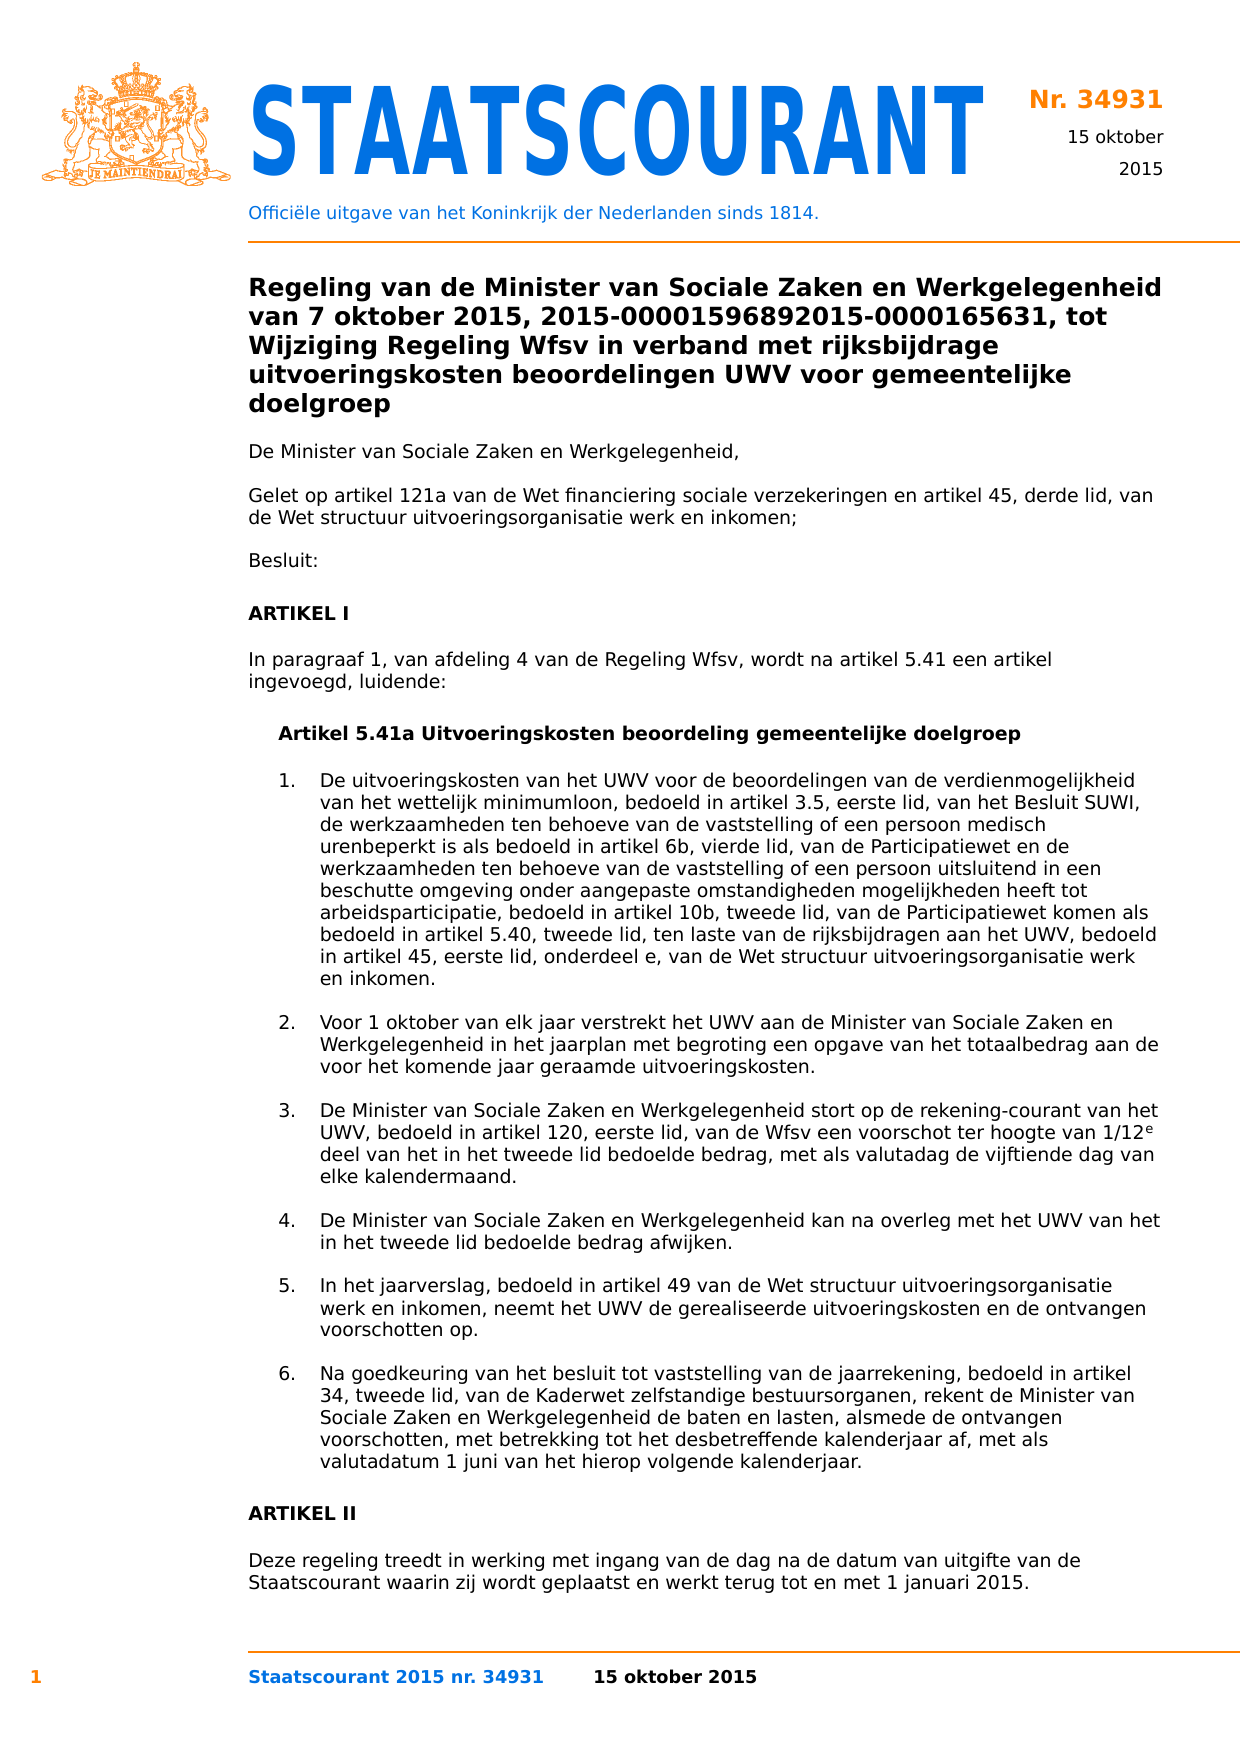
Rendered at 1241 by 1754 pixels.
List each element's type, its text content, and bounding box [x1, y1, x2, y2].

text 5. In het jaarverslag, bedoeld in artikel 49 van de Wet structuur uitvoeringsorganisatie werk en inkomen, neemt het UWV de gerealiseerde uitvoeringskosten en de ontvangen voorschotten op. [278, 1275, 1163, 1341]
text In paragraaf 1, van afdeling 4 van de Regeling Wfsv, wordt na artikel 5.41 een artikel ingevoegd, luidende: [248, 649, 1163, 693]
text Deze regeling treedt in werking met ingang van de dag na de datum van uitgifte van de Staatscourant waarin zij wordt geplaatst en werkt terug tot en met 1 januari 2015. [248, 1550, 1163, 1594]
text 3. De Minister van Sociale Zaken en Werkgelegenheid stort op de rekening-courant van het UWV, bedoeld in artikel 120, eerste lid, van de Wfsv een voorschot ter hoogte van 1/12e deel van het in het tweede lid bedoelde bedrag, met als valutadag de vijftiende dag van elke kalendermaand. [278, 1100, 1163, 1188]
table_header [25, 62, 248, 241]
table_cell 15 oktober [998, 121, 1240, 153]
text Besluit: [248, 550, 1163, 572]
text Gelet op artikel 121a van de Wet financiering sociale verzekeringen en artikel 45, derde lid, van de Wet structuur uitvoeringsorganisatie werk en inkomen; [248, 484, 1163, 528]
text 1. De uitvoeringskosten van het UWV voor de beoordelingen van de verdienmogelijkheid van het wettelijk minimumloon, bedoeld in artikel 3.5, eerste lid, van het Besluit SUWI, de werkzaamheden ten behoeve van de vaststelling of een persoon medisch urenbeperkt is als bedoeld in artikel 6b, vierde lid, van de Participatiewet en de werkzaamheden ten behoeve van de vaststelling of een persoon uitsluitend in een beschutte omgeving onder aangepaste omstandigheden mogelijkheden heeft tot arbeidsparticipatie, bedoeld in artikel 10b, tweede lid, van de Participatiewet komen als bedoeld in artikel 5.40, tweede lid, ten laste van de rijksbijdragen aan het UWV, bedoeld in artikel 45, eerste lid, onderdeel e, van de Wet structuur uitvoeringsorganisatie werk en inkomen. [278, 770, 1163, 990]
table_header STAATSCOURANT [248, 62, 998, 203]
table_cell Officiële uitgave van het Koninkrijk der Nederlanden sinds 1814. [248, 203, 1240, 241]
subtitle ARTIKEL I [248, 602, 1163, 624]
text De Minister van Sociale Zaken en Werkgelegenheid, [248, 441, 1163, 463]
text 6. Na goedkeuring van het besluit tot vaststelling van de jaarrekening, bedoeld in artikel 34, tweede lid, van de Kaderwet zelfstandige bestuursorganen, rekent de Minister van Sociale Zaken en Werkgelegenheid de baten en lasten, alsmede de ontvangen voorschotten, met betrekking tot het desbetreffende kalenderjaar af, met als valutadatum 1 juni van het hierop volgende kalenderjaar. [278, 1363, 1163, 1473]
subtitle Artikel 5.41a Uitvoeringskosten beoordeling gemeentelijke doelgroep [278, 723, 1163, 745]
subtitle Regeling van de Minister van Sociale Zaken en Werkgelegenheid van 7 oktober 2015, 2015-00001596892015-0000165631, tot Wijziging Regeling Wfsv in verband met rijksbijdrage uitvoeringskosten beoordelingen UWV voor gemeentelijke doelgroep [248, 273, 1163, 419]
text 4. De Minister van Sociale Zaken en Werkgelegenheid kan na overleg met het UWV van het in het tweede lid bedoelde bedrag afwijken. [278, 1209, 1163, 1253]
picture [41, 62, 231, 186]
subtitle ARTIKEL II [248, 1503, 1163, 1525]
table_header Nr. 34931 [998, 62, 1240, 121]
text 2. Voor 1 oktober van elk jaar verstrekt het UWV aan de Minister van Sociale Zaken en Werkgelegenheid in het jaarplan met begroting een opgave van het totaalbedrag aan de voor het komende jaar geraamde uitvoeringskosten. [278, 1012, 1163, 1078]
table_cell 2015 [998, 153, 1240, 203]
